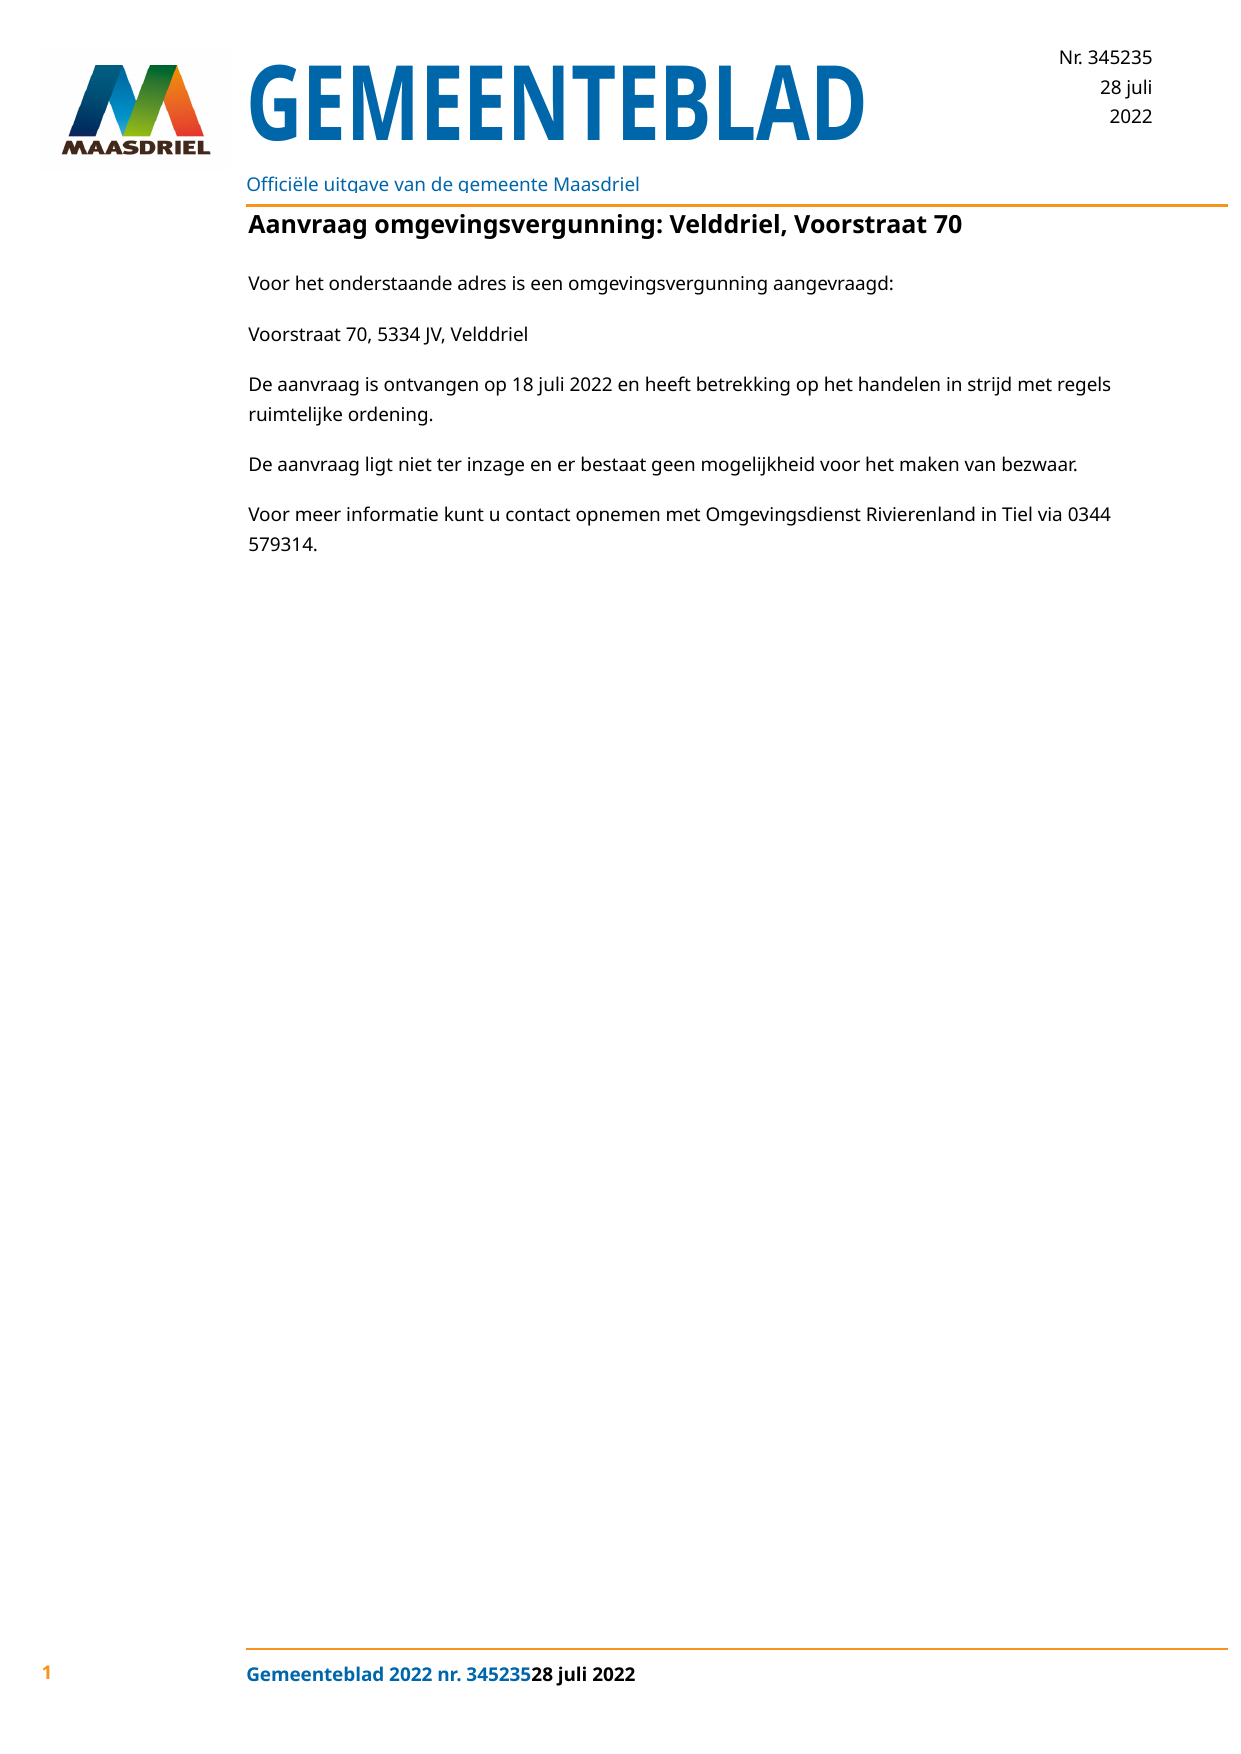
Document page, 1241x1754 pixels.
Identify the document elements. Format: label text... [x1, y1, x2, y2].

text Voorstraat 70, 5334 JV, Velddriel [248, 321, 1152, 346]
picture [41, 47, 231, 172]
text Voor meer informatie kunt u contact opnemen met Omgevingsdienst Rivierenland in Tiel via 0344 579314. [248, 502, 1152, 557]
text De aanvraag is ontvangen op 18 juli 2022 en heeft betrekking op het handelen in strijd met regels ruimtelijke ordening. [248, 371, 1152, 426]
text De aanvraag ligt niet ter inzage en er bestaat geen mogelijkheid voor het maken van bezwaar. [248, 451, 1152, 477]
text Voor het onderstaande adres is een omgevingsvergunning aangevraagd: [248, 270, 1152, 296]
text Aanvraag omgevingsvergunning: Velddriel, Voorstraat 70 [248, 207, 1152, 241]
